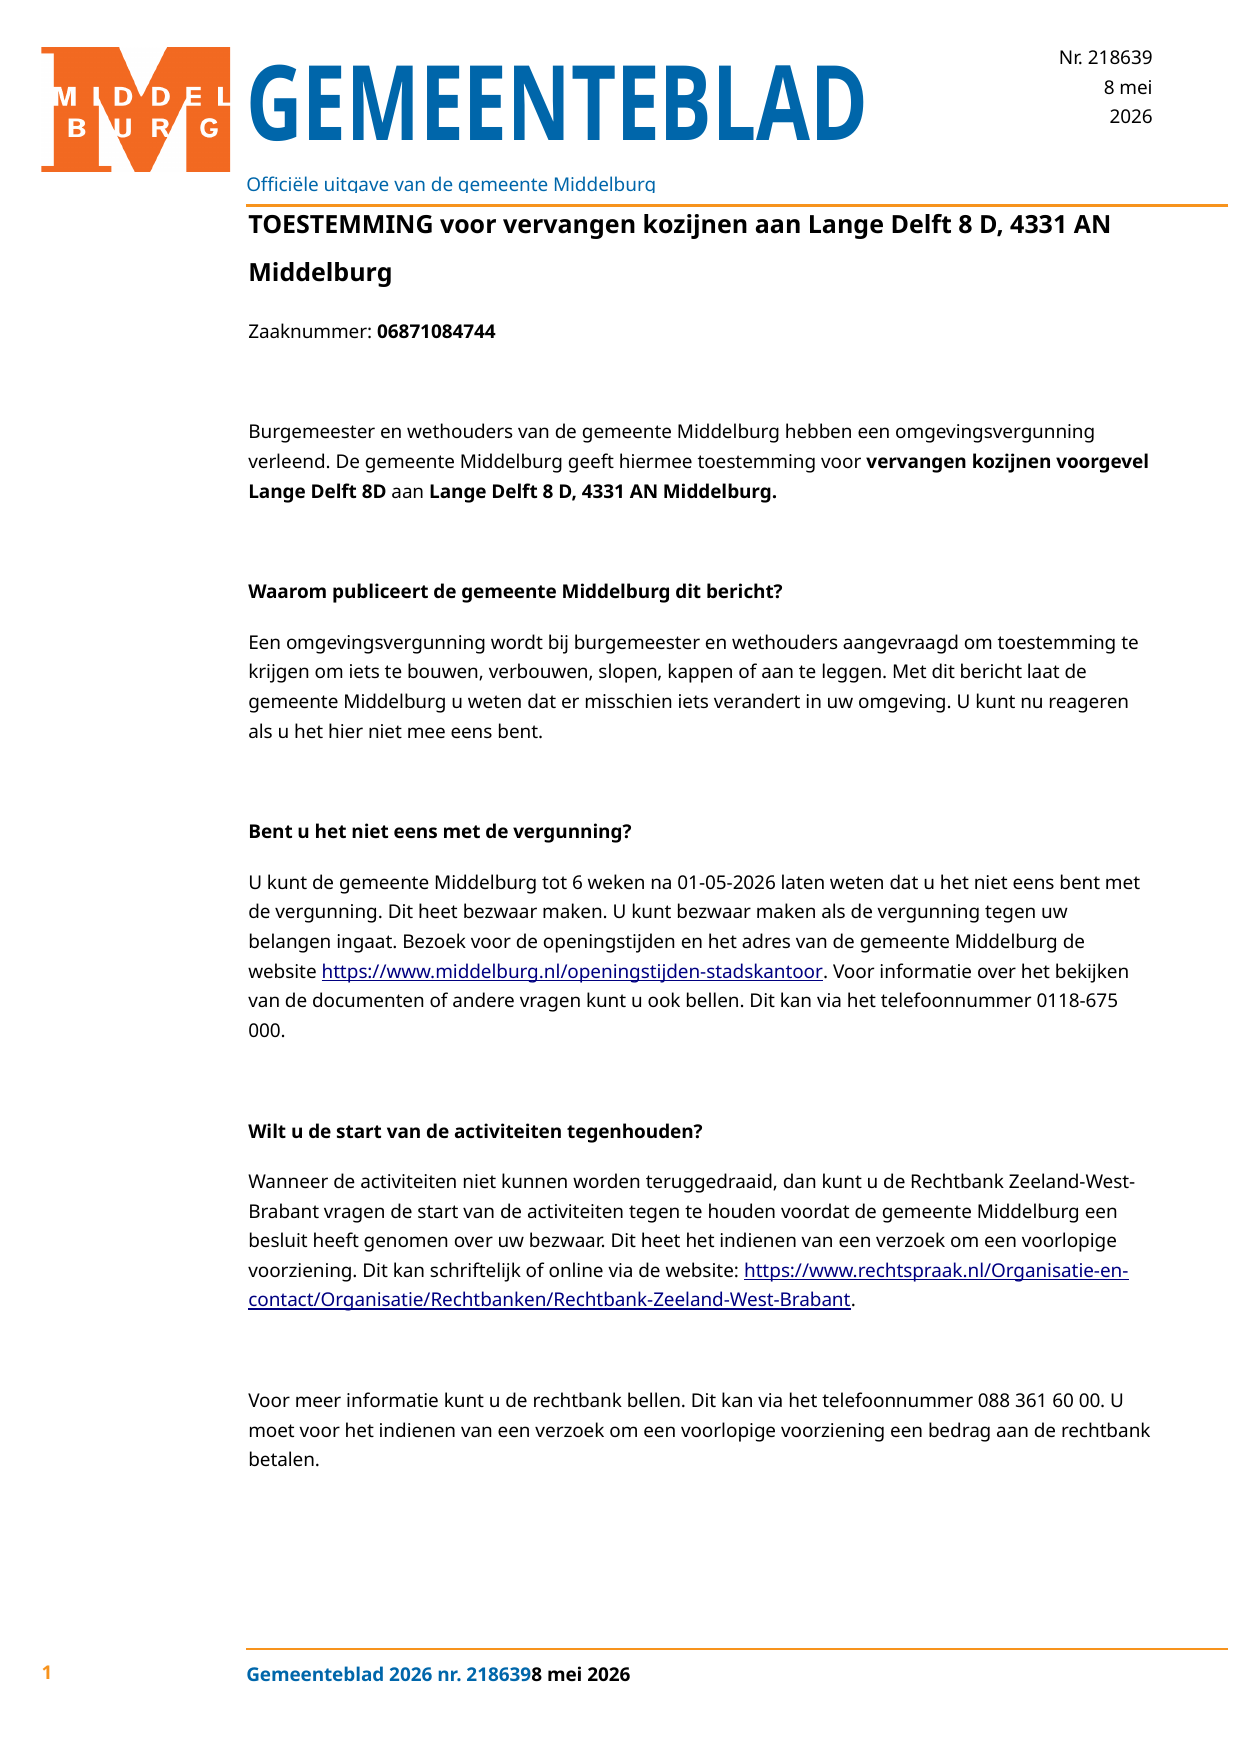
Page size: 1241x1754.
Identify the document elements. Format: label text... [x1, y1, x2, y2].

text Burgemeester en wethouders van de gemeente Middelburg hebben een omgevingsvergunning verleend. De gemeente Middelburg geeft hiermee toestemming voor vervangen kozijnen voorgevel Lange Delft 8D aan Lange Delft 8 D, 4331 AN Middelburg. [248, 419, 1152, 504]
text Bent u het niet eens met de vergunning? [248, 819, 1152, 844]
text Zaaknummer: 06871084744 [248, 318, 1152, 344]
text Wanneer de activiteiten niet kunnen worden teruggedraaid, dan kunt u de Rechtbank Zeeland-West-Brabant vragen de start van de activiteiten tegen te houden voordat de gemeente Middelburg een besluit heeft genomen over uw bezwaar. Dit heet het indienen van een verzoek om een voorlopige voorziening. Dit kan schriftelijk of online via de website: https://www.rechtspraak.nl/Organisatie-en-contact/Organisatie/Rechtbanken/Rechtbank-Zeeland-West-Brabant. [248, 1168, 1152, 1312]
text Waarom publiceert de gemeente Middelburg dit bericht? [248, 579, 1152, 604]
text Voor meer informatie kunt u de rechtbank bellen. Dit kan via het telefoonnummer 088 361 60 00. U moet voor het indienen van een verzoek om een voorlopige voorziening een bedrag aan de rechtbank betalen. [248, 1387, 1152, 1472]
text Wilt u de start van de activiteiten tegenhouden? [248, 1118, 1152, 1144]
text Een omgevingsvergunning wordt bij burgemeester en wethouders aangevraagd om toestemming te krijgen om iets te bouwen, verbouwen, slopen, kappen of aan te leggen. Met dit bericht laat de gemeente Middelburg u weten dat er misschien iets verandert in uw omgeving. U kunt nu reageren als u het hier niet mee eens bent. [248, 629, 1152, 744]
picture [41, 47, 231, 172]
text TOESTEMMING voor vervangen kozijnen aan Lange Delft 8 D, 4331 AN Middelburg [248, 207, 1152, 288]
text U kunt de gemeente Middelburg tot 6 weken na 01-05-2026 laten weten dat u het niet eens bent met de vergunning. Dit heet bezwaar maken. U kunt bezwaar maken als de vergunning tegen uw belangen ingaat. Bezoek voor de openingstijden en het adres van de gemeente Middelburg de website https://www.middelburg.nl/openingstijden-stadskantoor. Voor informatie over het bekijken van de documenten of andere vragen kunt u ook bellen. Dit kan via het telefoonnummer 0118-675 000. [248, 869, 1152, 1043]
